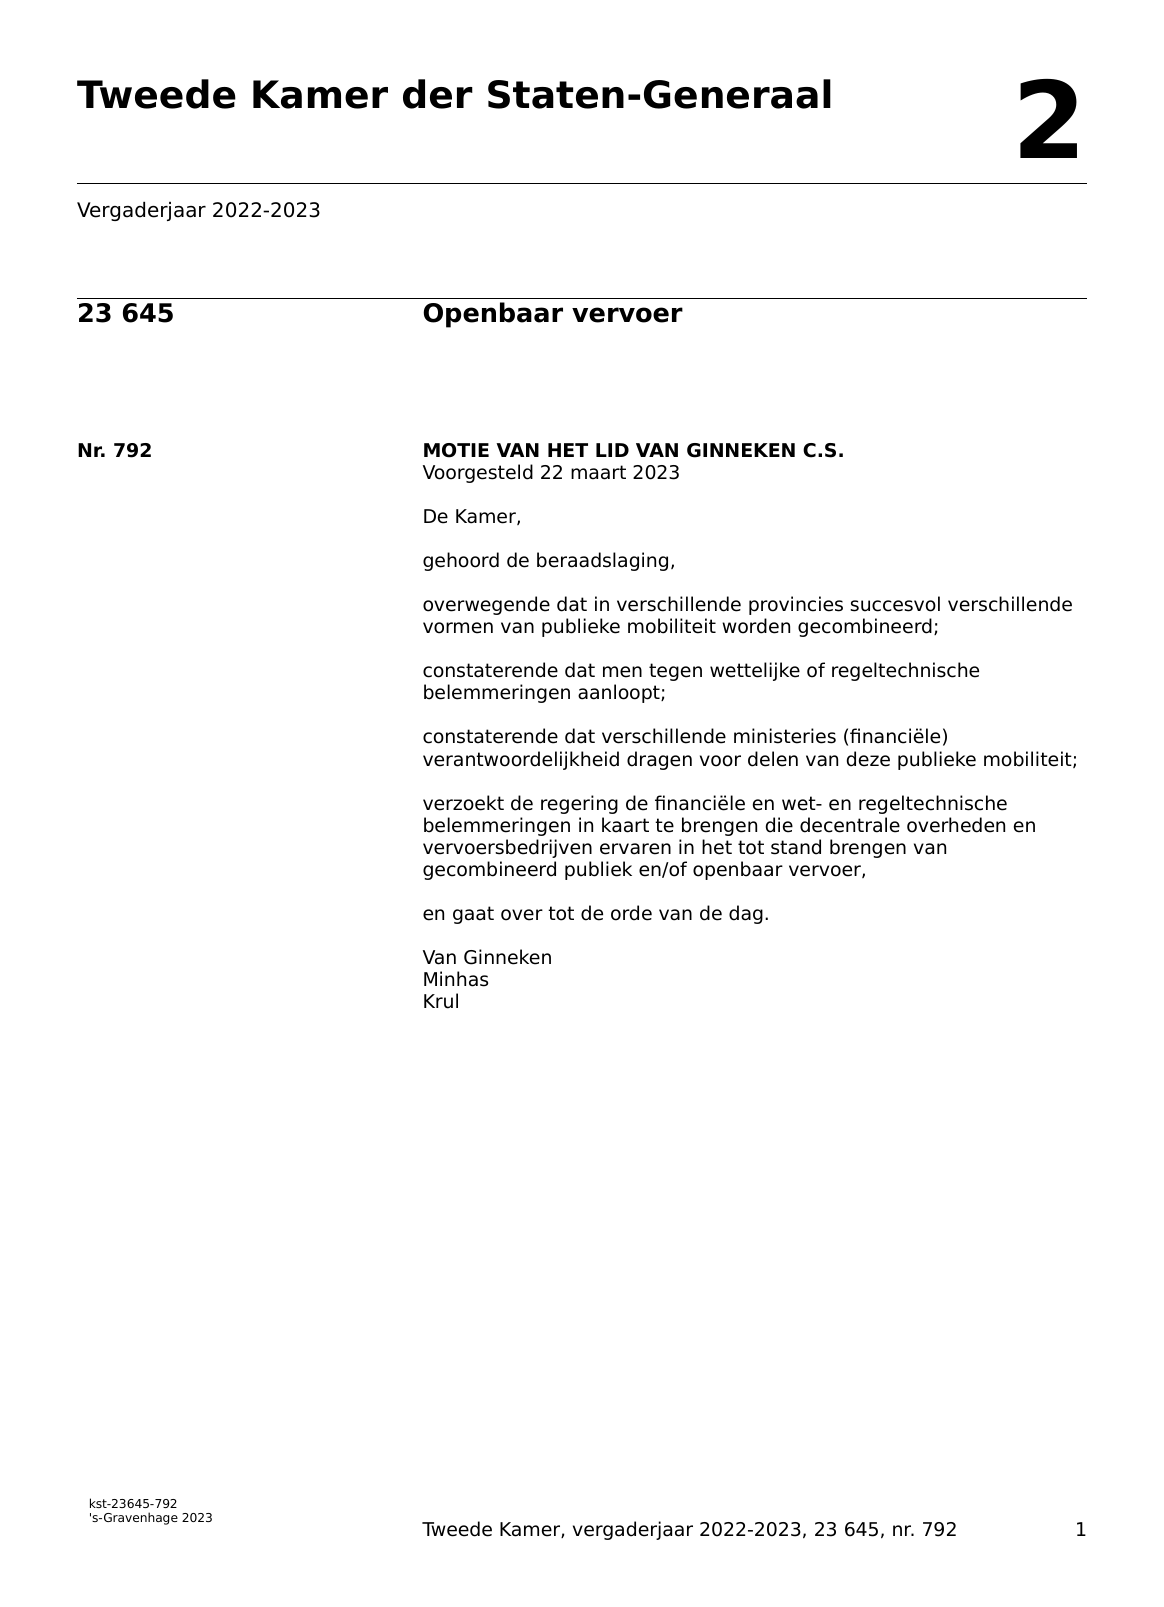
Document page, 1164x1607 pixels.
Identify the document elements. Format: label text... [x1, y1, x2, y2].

subtitle 23 645 Openbaar vervoer [77, 299, 1087, 329]
table_header 2 [886, 59, 1087, 183]
text 's-Gravenhage 2023 [88, 1511, 323, 1525]
text Voorgesteld 22 maart 2023 [422, 462, 1087, 484]
text verzoekt de regering de financiële en wet- en regeltechnische belemmeringen in kaart te brengen die decentrale overheden en vervoersbedrijven ervaren in het tot stand brengen van gecombineerd publiek en/of openbaar vervoer, [422, 793, 1087, 881]
text constaterende dat verschillende ministeries (financiële) verantwoordelijkheid dragen voor delen van deze publieke mobiliteit; [422, 726, 1087, 770]
text Minhas [422, 969, 1087, 991]
text De Kamer, [422, 506, 1087, 528]
text Krul [422, 991, 1087, 1013]
subtitle Nr. 792 MOTIE VAN HET LID VAN GINNEKEN C.S. [77, 440, 1087, 462]
text en gaat over tot de orde van de dag. [422, 903, 1087, 925]
text constaterende dat men tegen wettelijke of regeltechnische belemmeringen aanloopt; [422, 660, 1087, 704]
text gehoord de beraadslaging, [422, 550, 1087, 572]
table_header Tweede Kamer der Staten-Generaal [77, 59, 886, 183]
text overwegende dat in verschillende provincies succesvol verschillende vormen van publieke mobiliteit worden gecombineerd; [422, 594, 1087, 638]
text kst-23645-792 [88, 1497, 323, 1511]
table_cell Vergaderjaar 2022-2023 [77, 184, 1087, 298]
text Van Ginneken [422, 947, 1087, 969]
